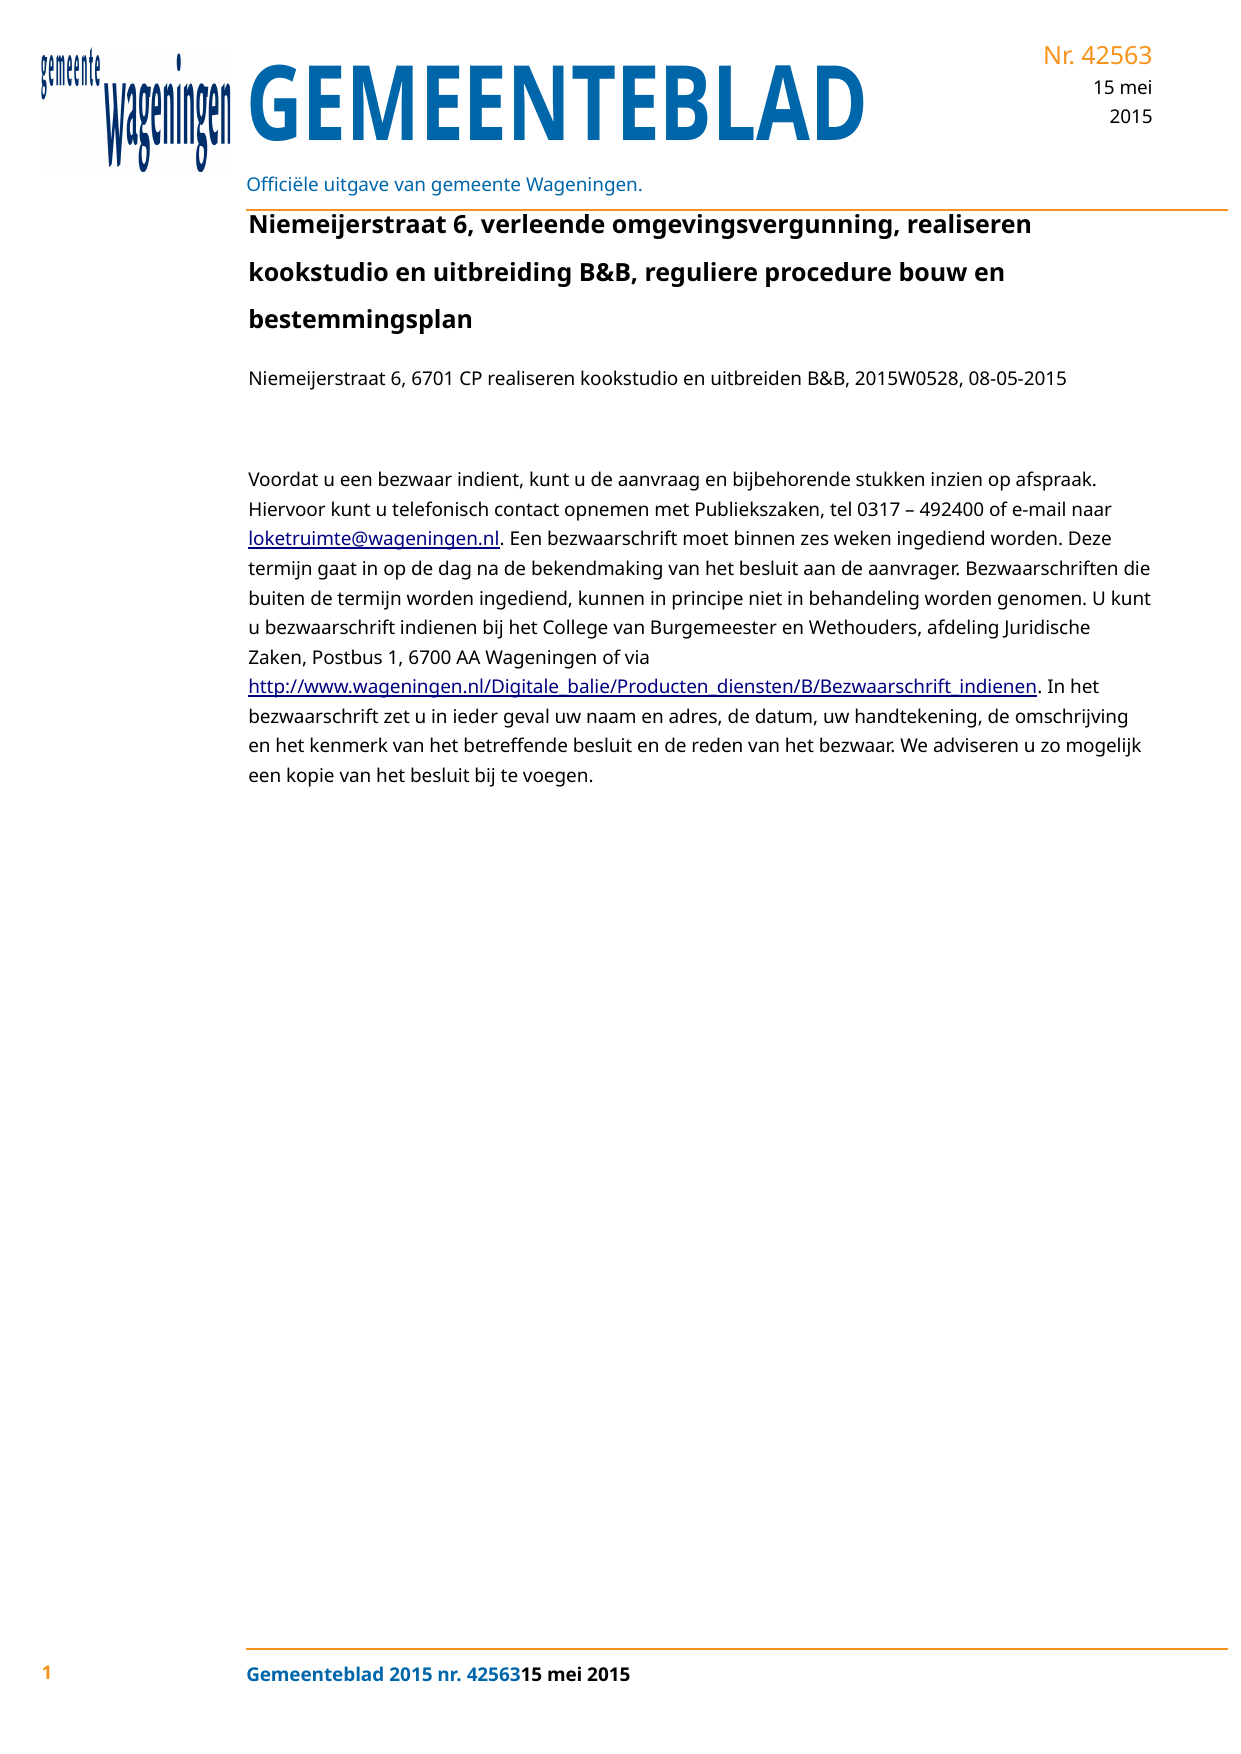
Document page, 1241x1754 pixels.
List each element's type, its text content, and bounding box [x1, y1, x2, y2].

picture [41, 47, 231, 172]
text Niemeijerstraat 6, 6701 CP realiseren kookstudio en uitbreiden B&B, 2015W0528, 08-05-2015 [248, 366, 1152, 391]
text Niemeijerstraat 6, verleende omgevingsvergunning, realiseren kookstudio en uitbreiding B&B, reguliere procedure bouw en bestemmingsplan [248, 211, 1152, 336]
text Voordat u een bezwaar indient, kunt u de aanvraag en bijbehorende stukken inzien op afspraak. Hiervoor kunt u telefonisch contact opnemen met Publiekszaken, tel 0317 – 492400 of e-mail naar loketruimte@wageningen.nl. Een bezwaarschrift moet binnen zes weken ingediend worden. Deze termijn gaat in op de dag na de bekendmaking van het besluit aan de aanvrager. Bezwaarschriften die buiten de termijn worden ingediend, kunnen in principe niet in behandeling worden genomen. U kunt u bezwaarschrift indienen bij het College van Burgemeester en Wethouders, afdeling Juridische Zaken, Postbus 1, 6700 AA Wageningen of via http://www.wageningen.nl/Digitale_balie/Producten_diensten/B/Bezwaarschrift_indienen. In het bezwaarschrift zet u in ieder geval uw naam en adres, de datum, uw handtekening, de omschrijving en het kenmerk van het betreffende besluit en de reden van het bezwaar. We adviseren u zo mogelijk een kopie van het besluit bij te voegen. [248, 466, 1152, 788]
